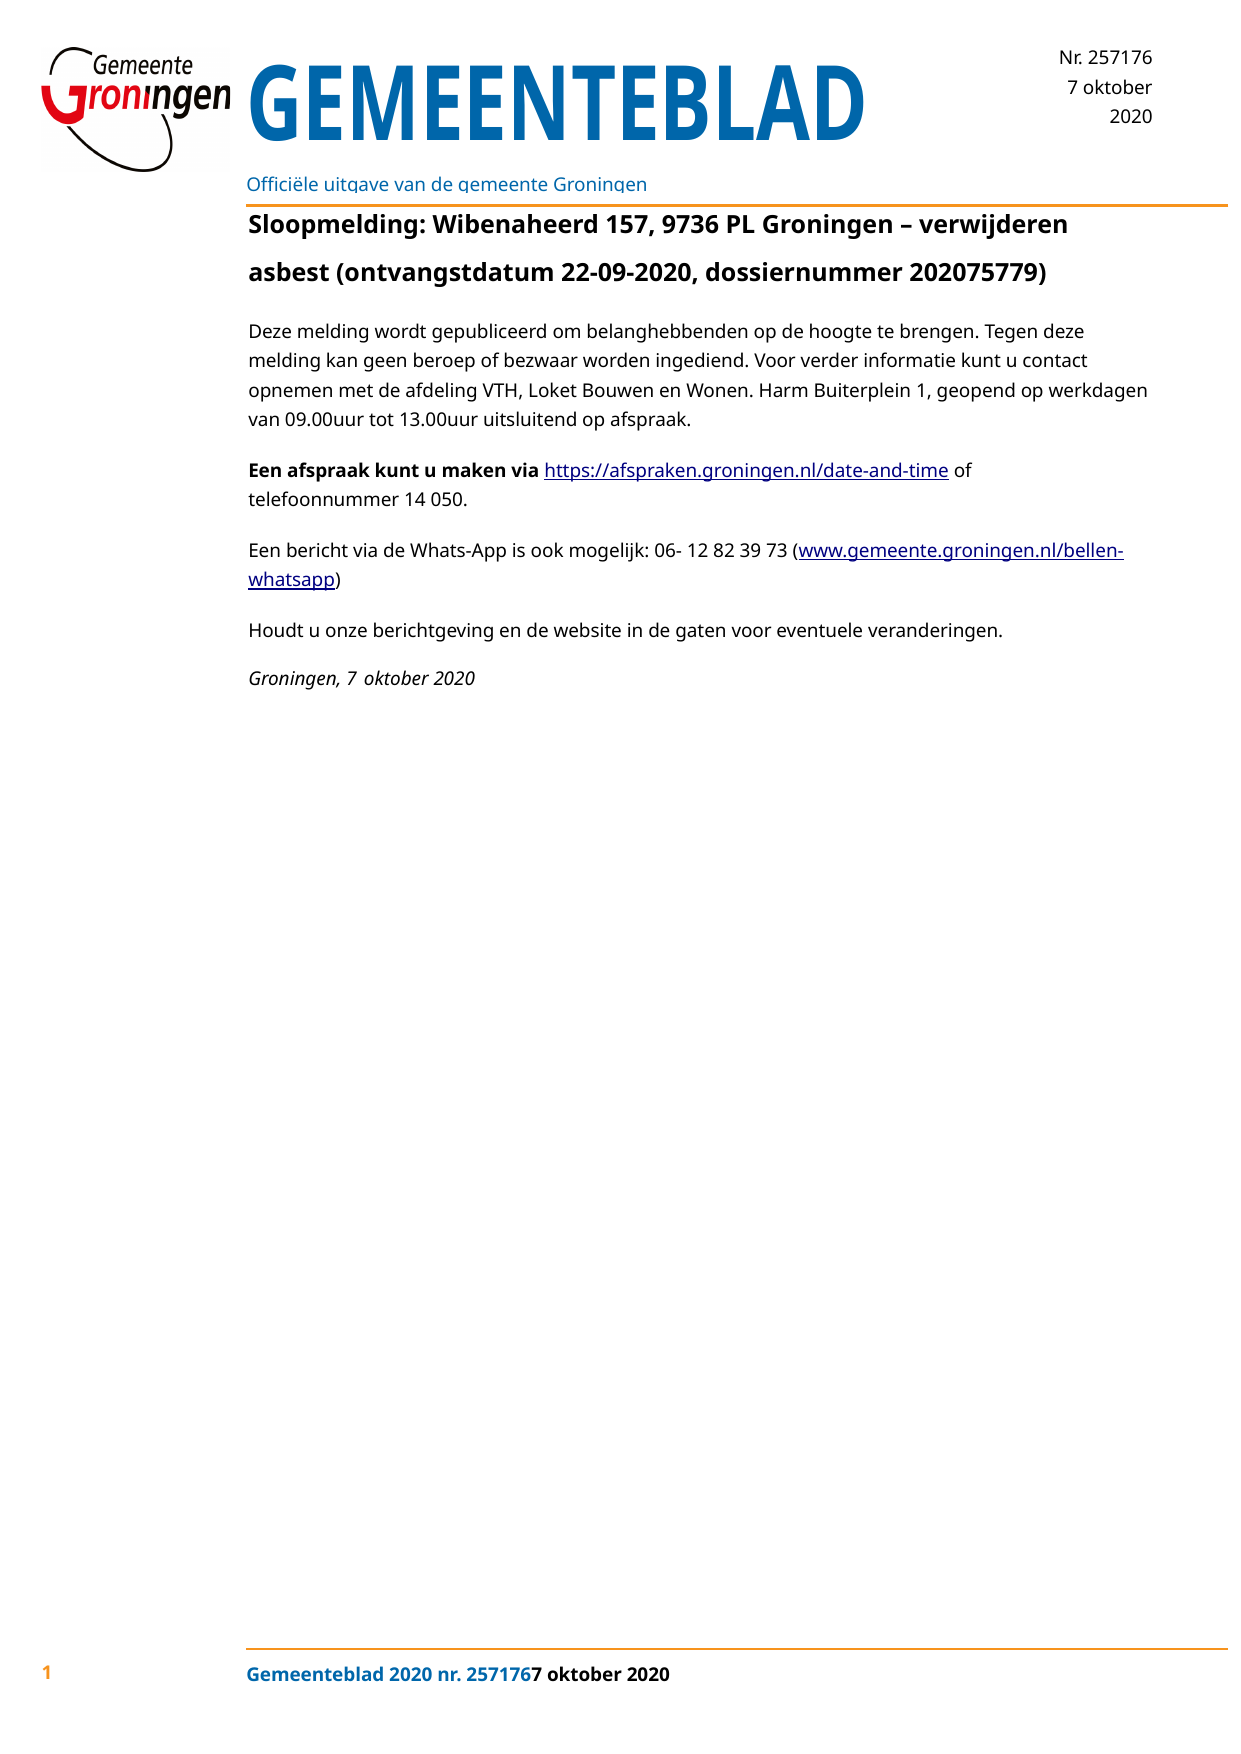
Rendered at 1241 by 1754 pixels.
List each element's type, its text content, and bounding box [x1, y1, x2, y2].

text Een bericht via de Whats-App is ook mogelijk: 06- 12 82 39 73 (www.gemeente.groningen.nl/bellen-whatsapp) [248, 537, 1152, 592]
text Sloopmelding: Wibenaheerd 157, 9736 PL Groningen – verwijderen asbest (ontvangstdatum 22-09-2020, dossiernummer 202075779) [248, 207, 1152, 288]
text Deze melding wordt gepubliceerd om belanghebbenden op de hoogte te brengen. Tegen deze melding kan geen beroep of bezwaar worden ingediend. Voor verder informatie kunt u contact opnemen met de afdeling VTH, Loket Bouwen en Wonen. Harm Buiterplein 1, geopend op werkdagen van 09.00uur tot 13.00uur uitsluitend op afspraak. [248, 318, 1152, 432]
picture [41, 47, 231, 172]
text Een afspraak kunt u maken via https://afspraken.groningen.nl/date-and-time of telefoonnummer 14 050. [248, 457, 1152, 512]
text Houdt u onze berichtgeving en de website in de gaten voor eventuele veranderingen. [248, 617, 1152, 643]
text Groningen, 7 oktober 2020 [248, 665, 1152, 691]
